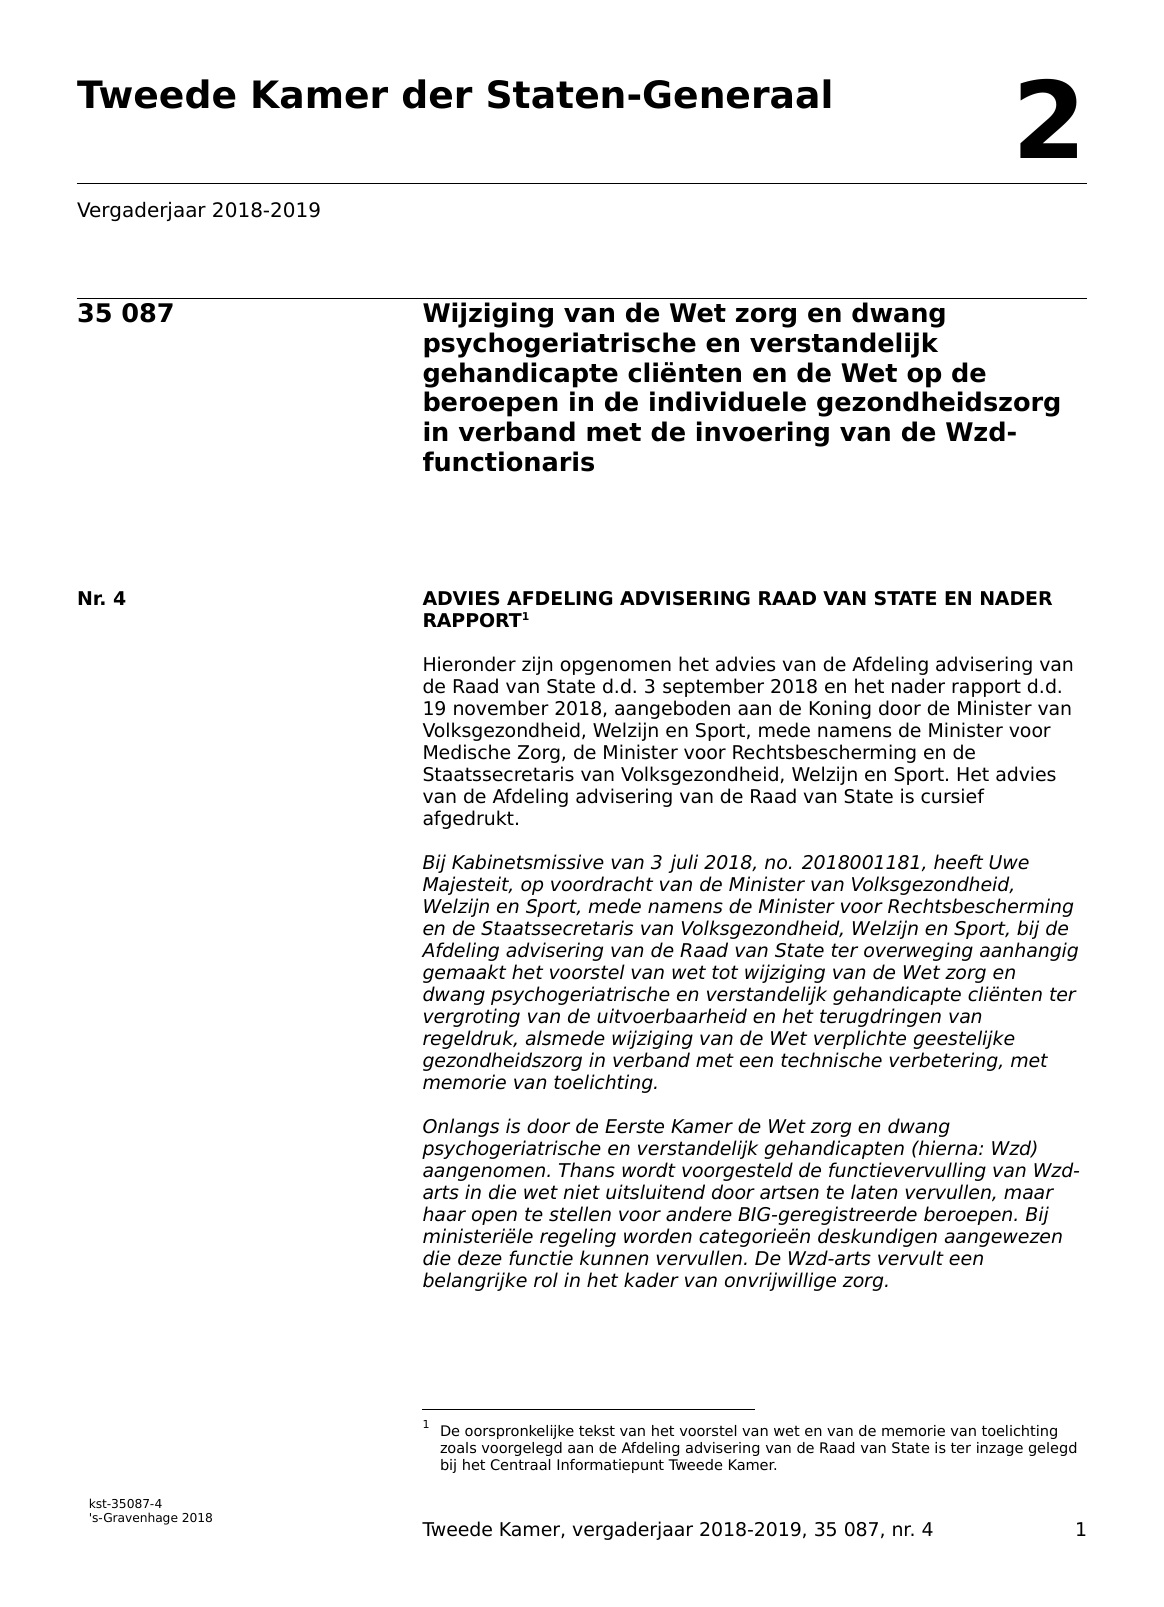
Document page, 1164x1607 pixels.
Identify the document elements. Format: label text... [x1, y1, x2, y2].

text Bij Kabinetsmissive van 3 juli 2018, no. 2018001181, heeft Uwe Majesteit, op voordracht van de Minister van Volksgezondheid, Welzijn en Sport, mede namens de Minister voor Rechtsbescherming en de Staatssecretaris van Volksgezondheid, Welzijn en Sport, bij de Afdeling advisering van de Raad van State ter overweging aanhangig gemaakt het voorstel van wet tot wijziging van de Wet zorg en dwang psychogeriatrische en verstandelijk gehandicapte cliënten ter vergroting van de uitvoerbaarheid en het terugdringen van regeldruk, alsmede wijziging van de Wet verplichte geestelijke gezondheidszorg in verband met een technische verbetering, met memorie van toelichting. [422, 852, 1087, 1094]
subtitle Nr. 4 ADVIES AFDELING ADVISERING RAAD VAN STATE EN NADER RAPPORT [77, 588, 1087, 632]
table_header 2 [886, 59, 1087, 183]
text De oorspronkelijke tekst van het voorstel van wet en van de memorie van toelichting zoals voorgelegd aan de Afdeling advisering van de Raad van State is ter inzage gelegd bij het Centraal Informatiepunt Tweede Kamer. [422, 1418, 1087, 1474]
table_header Tweede Kamer der Staten-Generaal [77, 59, 886, 183]
text kst-35087-4 [88, 1497, 323, 1511]
text Hieronder zijn opgenomen het advies van de Afdeling advisering van de Raad van State d.d. 3 september 2018 en het nader rapport d.d. 19 november 2018, aangeboden aan de Koning door de Minister van Volksgezondheid, Welzijn en Sport, mede namens de Minister voor Medische Zorg, de Minister voor Rechtsbescherming en de Staatssecretaris van Volksgezondheid, Welzijn en Sport. Het advies van de Afdeling advisering van de Raad van State is cursief afgedrukt. [422, 654, 1087, 830]
text Onlangs is door de Eerste Kamer de Wet zorg en dwang psychogeriatrische en verstandelijk gehandicapten (hierna: Wzd) aangenomen. Thans wordt voorgesteld de functievervulling van Wzd-arts in die wet niet uitsluitend door artsen te laten vervullen, maar haar open te stellen voor andere BIG-geregistreerde beroepen. Bij ministeriële regeling worden categorieën deskundigen aangewezen die deze functie kunnen vervullen. De Wzd-arts vervult een belangrijke rol in het kader van onvrijwillige zorg. [422, 1116, 1087, 1292]
text 's-Gravenhage 2018 [88, 1511, 323, 1525]
subtitle 35 087 Wijziging van de Wet zorg en dwang psychogeriatrische en verstandelijk gehandicapte cliënten en de Wet op de beroepen in de individuele gezondheidszorg in verband met de invoering van de Wzd-functionaris [77, 299, 1087, 477]
table_cell Vergaderjaar 2018-2019 [77, 184, 1087, 298]
